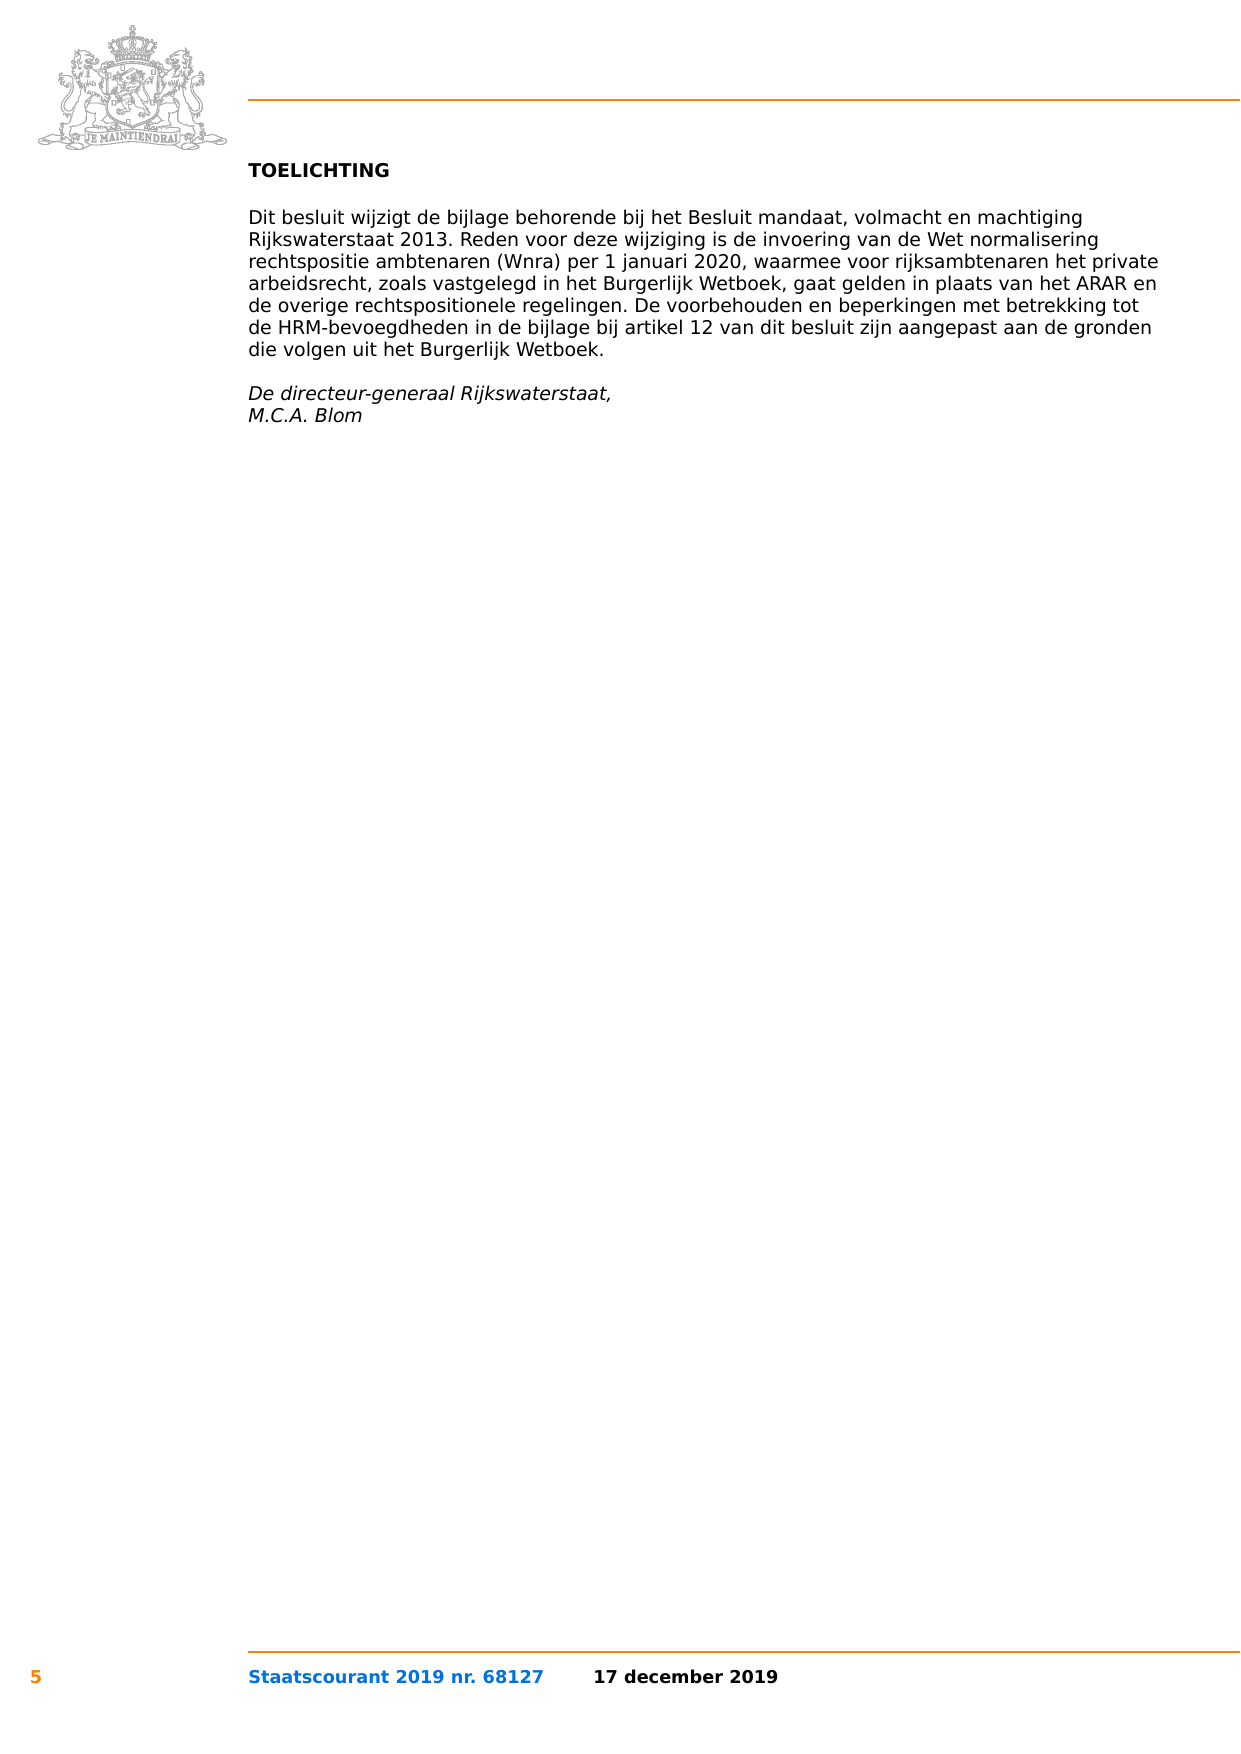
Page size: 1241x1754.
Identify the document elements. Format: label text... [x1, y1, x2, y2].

subtitle TOELICHTING [248, 160, 1163, 182]
text Dit besluit wijzigt de bijlage behorende bij het Besluit mandaat, volmacht en machtiging Rijkswaterstaat 2013. Reden voor deze wijziging is de invoering van de Wet normalisering rechtspositie ambtenaren (Wnra) per 1 januari 2020, waarmee voor rijksambtenaren het private arbeidsrecht, zoals vastgelegd in het Burgerlijk Wetboek, gaat gelden in plaats van het ARAR en de overige rechtspositionele regelingen. De voorbehouden en beperkingen met betrekking tot de HRM-bevoegdheden in de bijlage bij artikel 12 van dit besluit zijn aangepast aan de gronden die volgen uit het Burgerlijk Wetboek. [248, 207, 1163, 361]
picture [38, 25, 227, 150]
text De directeur-generaal Rijkswaterstaat, M.C.A. Blom [248, 383, 1163, 427]
